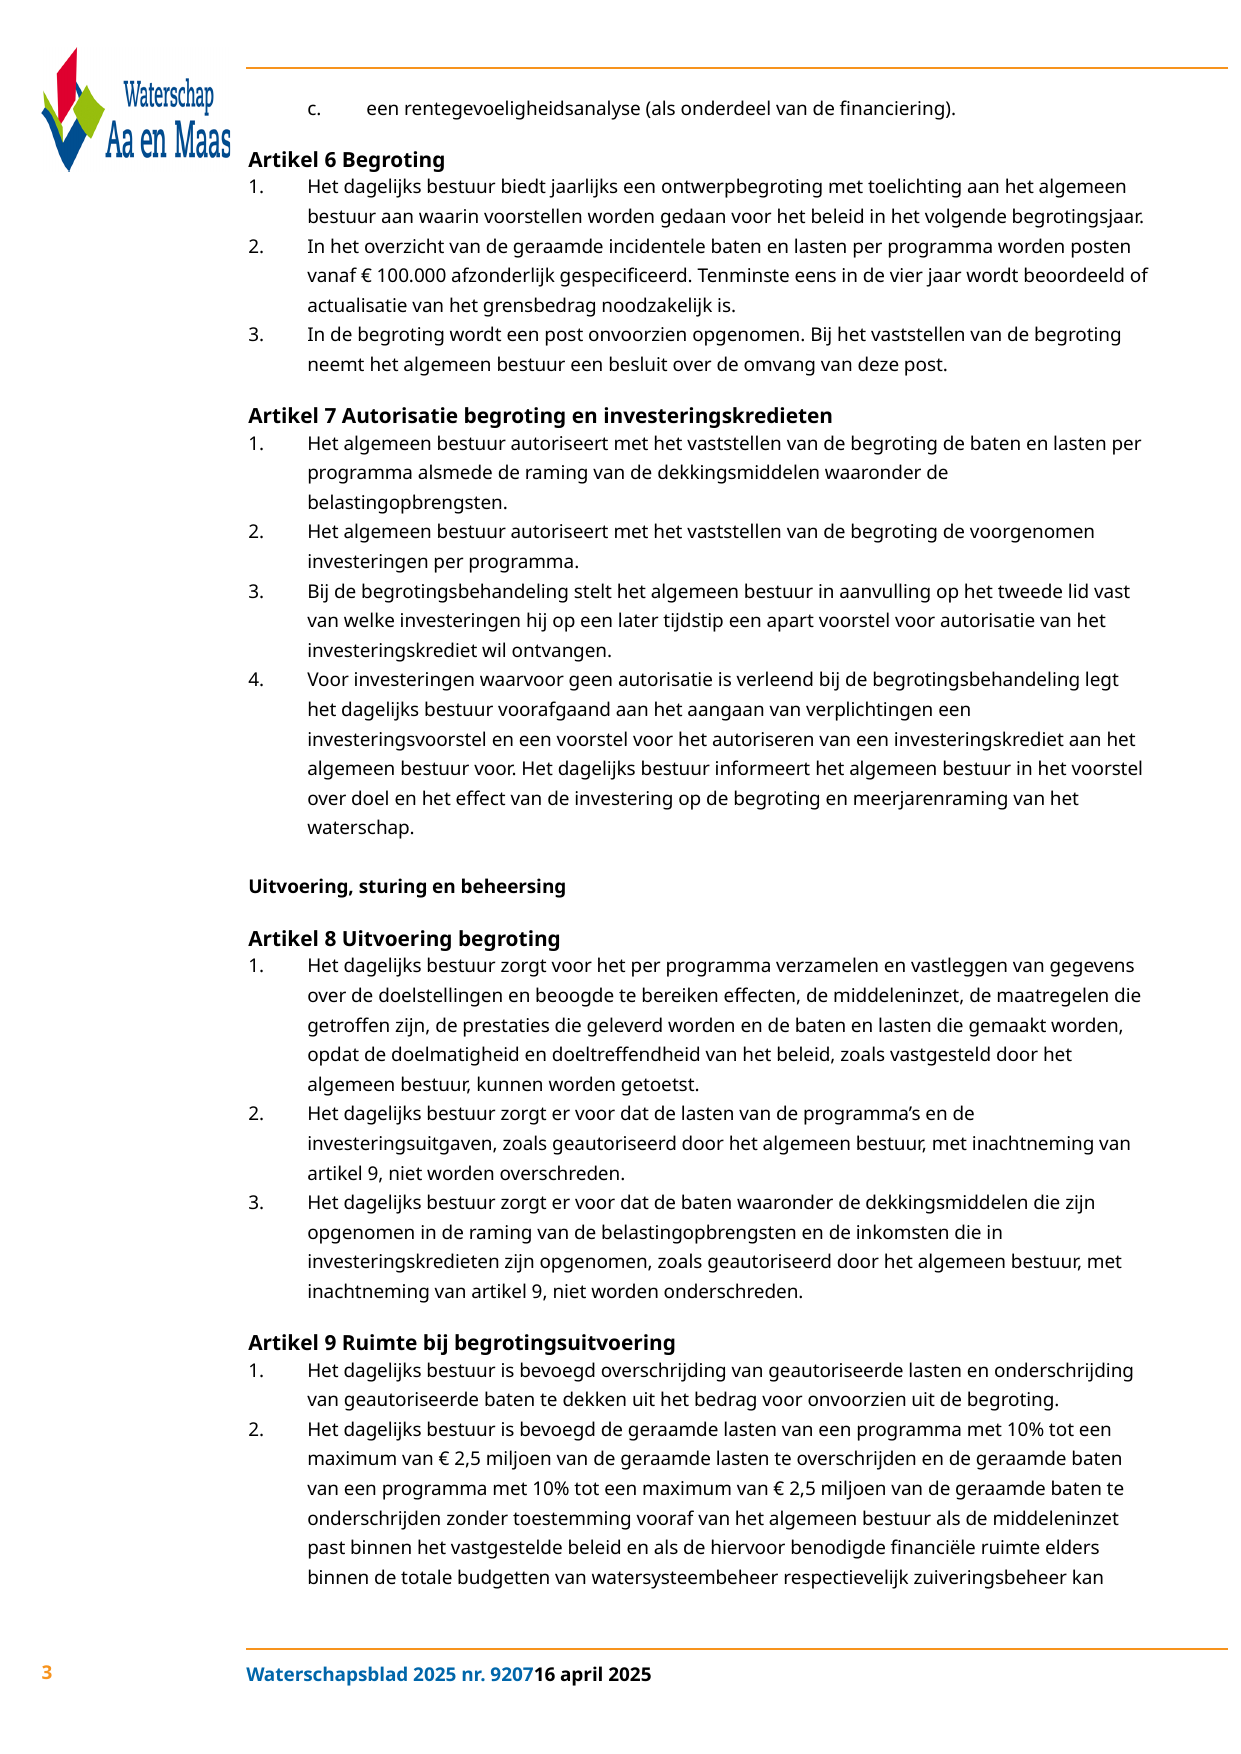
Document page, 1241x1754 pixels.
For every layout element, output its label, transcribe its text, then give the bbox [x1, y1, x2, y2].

list Het dagelijks bestuur is bevoegd overschrijding van geautoriseerde lasten en onderschrijding van geautoriseerde baten te dekken uit het bedrag voor onvoorzien uit de begroting. [248, 1357, 1152, 1412]
list Het dagelijks bestuur zorgt er voor dat de lasten van de programma’s en de investeringsuitgaven, zoals geautoriseerd door het algemeen bestuur, met inachtneming van artikel 9, niet worden overschreden. [248, 1101, 1152, 1185]
list Het dagelijks bestuur biedt jaarlijks een ontwerpbegroting met toelichting aan het algemeen bestuur aan waarin voorstellen worden gedaan voor het beleid in het volgende begrotingsjaar. [248, 174, 1152, 229]
text Artikel 6 Begroting [248, 145, 1152, 174]
list Het dagelijks bestuur zorgt er voor dat de baten waaronder de dekkingsmiddelen die zijn opgenomen in de raming van de belastingopbrengsten en de inkomsten die in investeringskredieten zijn opgenomen, zoals geautoriseerd door het algemeen bestuur, met inachtneming van artikel 9, niet worden onderschreden. [248, 1189, 1152, 1304]
list Het dagelijks bestuur zorgt voor het per programma verzamelen en vastleggen van gegevens over de doelstellingen en beoogde te bereiken effecten, de middeleninzet, de maatregelen die getroffen zijn, de prestaties die geleverd worden en de baten en lasten die gemaakt worden, opdat de doelmatigheid en doeltreffendheid van het beleid, zoals vastgesteld door het algemeen bestuur, kunnen worden getoetst. [248, 953, 1152, 1097]
list Het algemeen bestuur autoriseert met het vaststellen van de begroting de voorgenomen investeringen per programma. [248, 519, 1152, 574]
list Bij de begrotingsbehandeling stelt het algemeen bestuur in aanvulling op het tweede lid vast van welke investeringen hij op een later tijdstip een apart voorstel voor autorisatie van het investeringskrediet wil ontvangen. [248, 578, 1152, 663]
list In de begroting wordt een post onvoorzien opgenomen. Bij het vaststellen van de begroting neemt het algemeen bestuur een besluit over de omvang van deze post. [248, 322, 1152, 377]
list In het overzicht van de geraamde incidentele baten en lasten per programma worden posten vanaf € 100.000 afzonderlijk gespecificeerd. Tenminste eens in de vier jaar wordt beoordeeld of actualisatie van het grensbedrag noodzakelijk is. [248, 233, 1152, 318]
list Het algemeen bestuur autoriseert met het vaststellen van de begroting de baten en lasten per programma alsmede de raming van de dekkingsmiddelen waaronder de belastingopbrengsten. [248, 430, 1152, 515]
text Uitvoering, sturing en beheersing [248, 874, 1152, 899]
list Het dagelijks bestuur is bevoegd de geraamde lasten van een programma met 10% tot een maximum van € 2,5 miljoen van de geraamde lasten te overschrijden en de geraamde baten van een programma met 10% tot een maximum van € 2,5 miljoen van de geraamde baten te onderschrijden zonder toestemming vooraf van het algemeen bestuur als de middeleninzet past binnen het vastgestelde beleid en als de hiervoor benodigde financiële ruimte elders binnen de totale budgetten van watersysteembeheer respectievelijk zuiveringsbeheer kan [248, 1416, 1152, 1590]
text Artikel 9 Ruimte bij begrotingsuitvoering [248, 1328, 1152, 1357]
list Voor investeringen waarvoor geen autorisatie is verleend bij de begrotingsbehandeling legt het dagelijks bestuur voorafgaand aan het aangaan van verplichtingen een investeringsvoorstel en een voorstel voor het autoriseren van een investeringskrediet aan het algemeen bestuur voor. Het dagelijks bestuur informeert het algemeen bestuur in het voorstel over doel en het effect van de investering op de begroting en meerjarenraming van het waterschap. [248, 667, 1152, 840]
text Artikel 7 Autorisatie begroting en investeringskredieten [248, 402, 1152, 430]
picture [41, 47, 231, 172]
text Artikel 8 Uitvoering begroting [248, 924, 1152, 953]
list een rentegevoeligheidsanalyse (als onderdeel van de financiering). [307, 95, 1152, 121]
